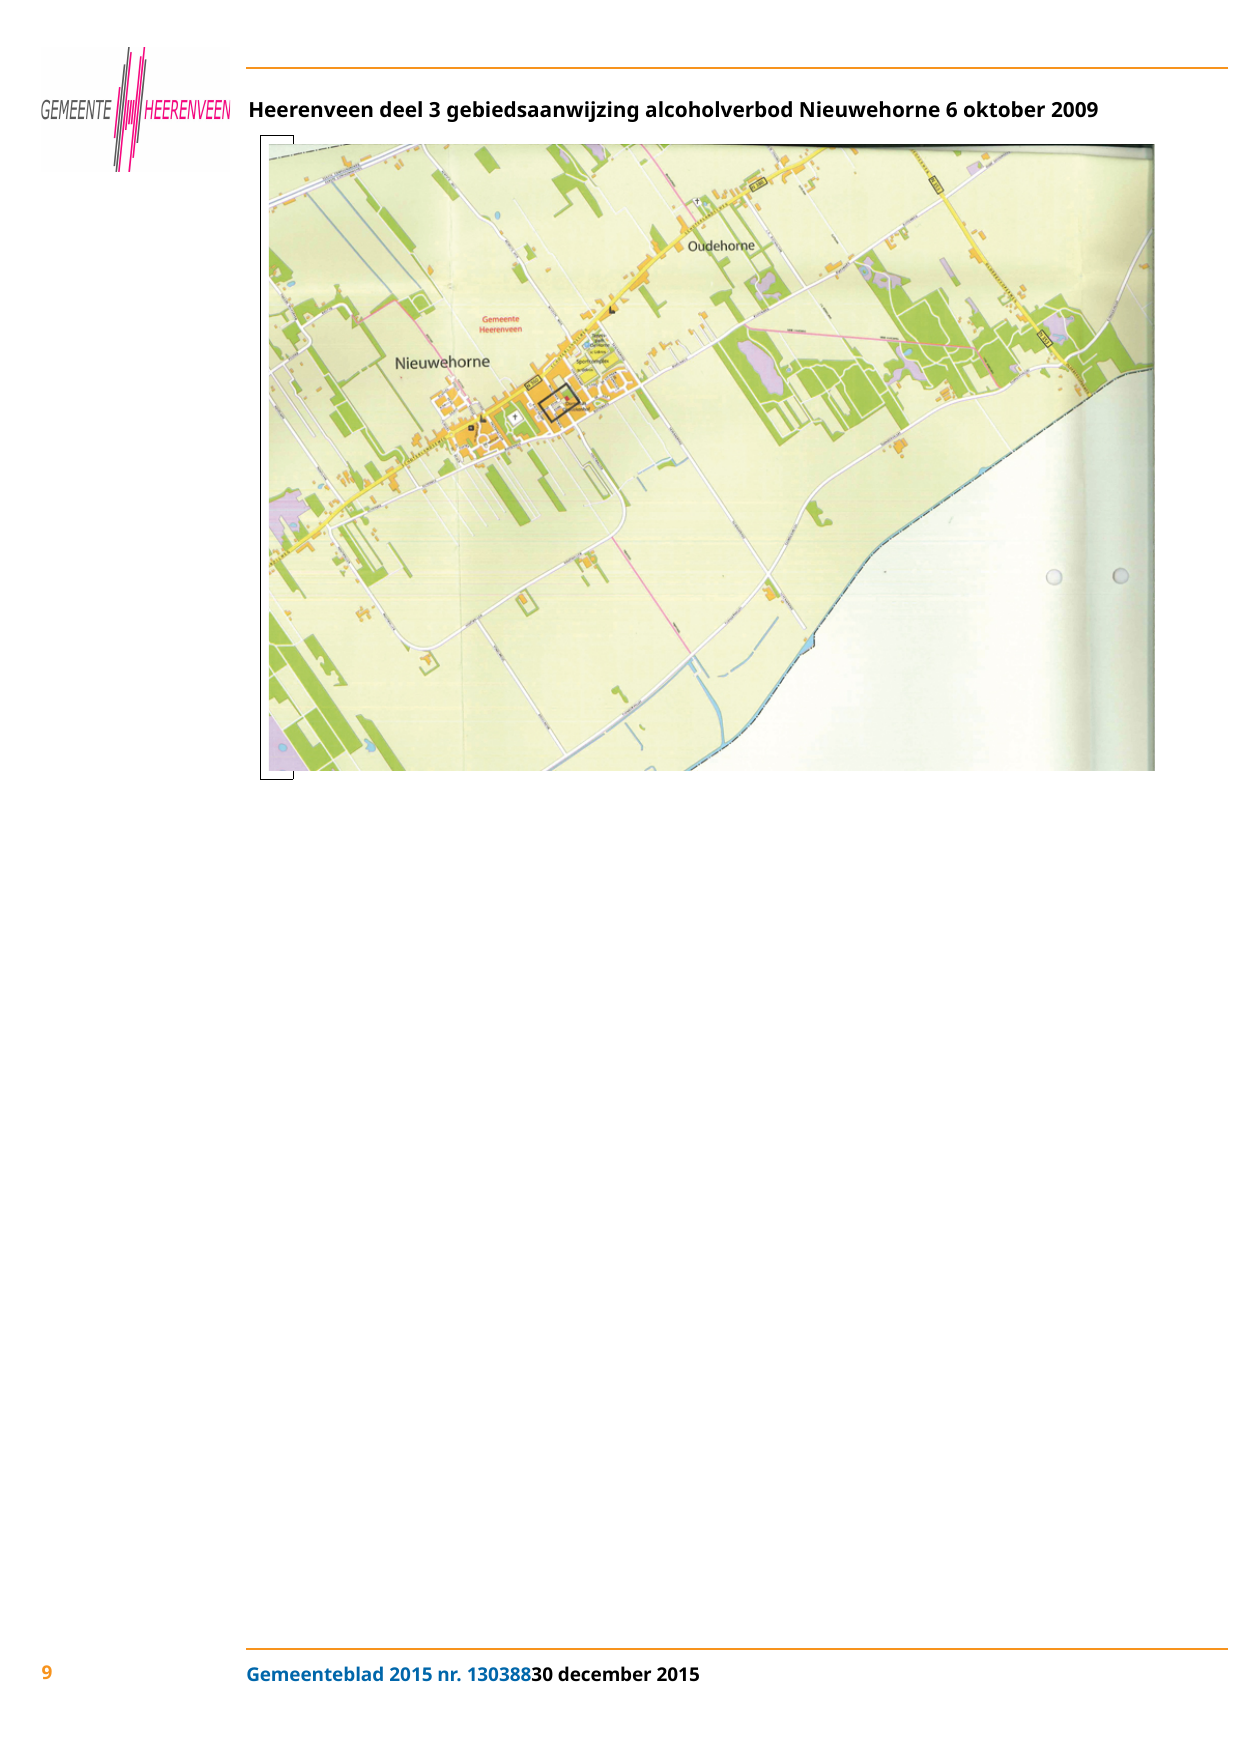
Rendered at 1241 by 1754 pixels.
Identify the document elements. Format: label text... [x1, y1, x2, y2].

text Heerenveen deel 3 gebiedsaanwijzing alcoholverbod Nieuwehorne 6 oktober 2009 [248, 95, 1152, 123]
picture [268, 144, 1155, 771]
picture [41, 47, 231, 172]
